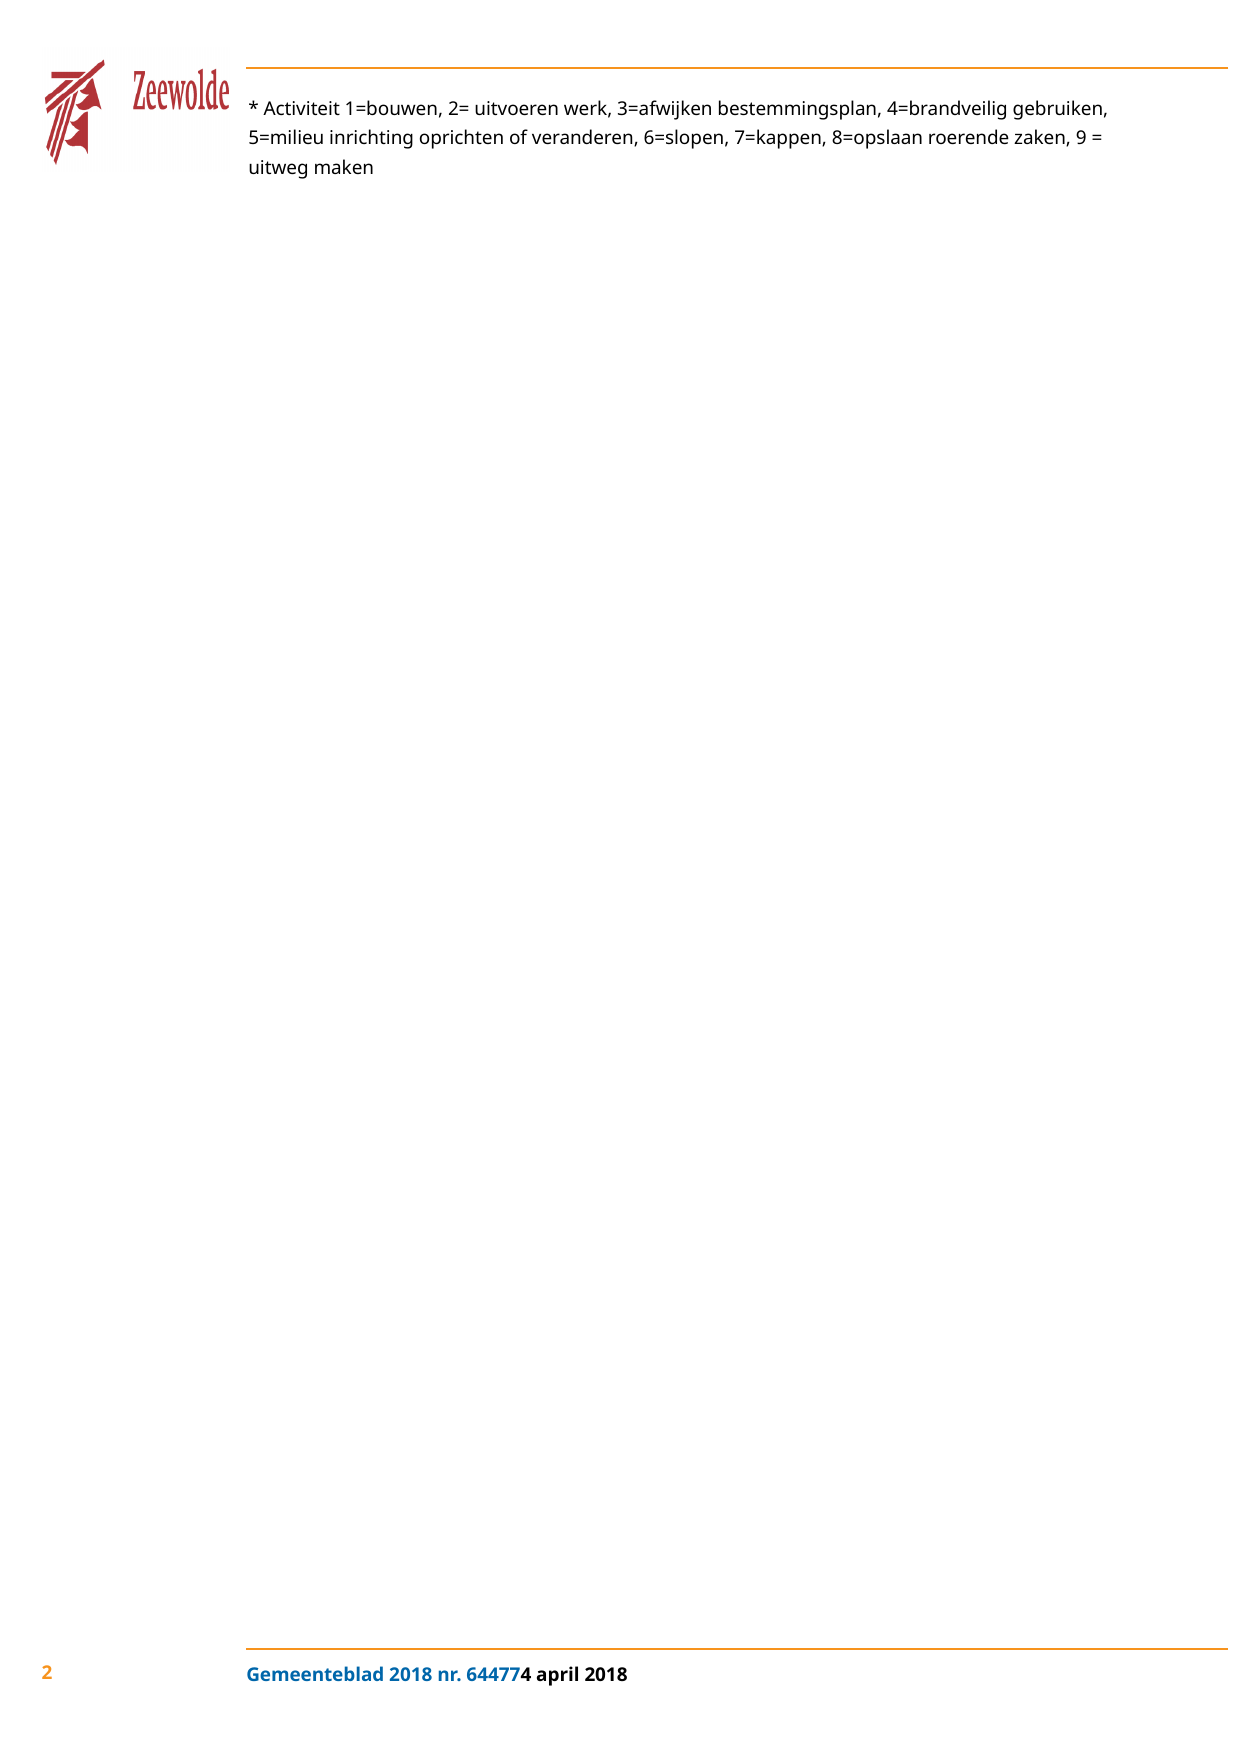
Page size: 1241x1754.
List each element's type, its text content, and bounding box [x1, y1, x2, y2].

text * Activiteit 1=bouwen, 2= uitvoeren werk, 3=afwijken bestemmingsplan, 4=brandveilig gebruiken, 5=milieu inrichting oprichten of veranderen, 6=slopen, 7=kappen, 8=opslaan roerende zaken, 9 = uitweg maken [248, 95, 1152, 180]
picture [41, 47, 231, 172]
